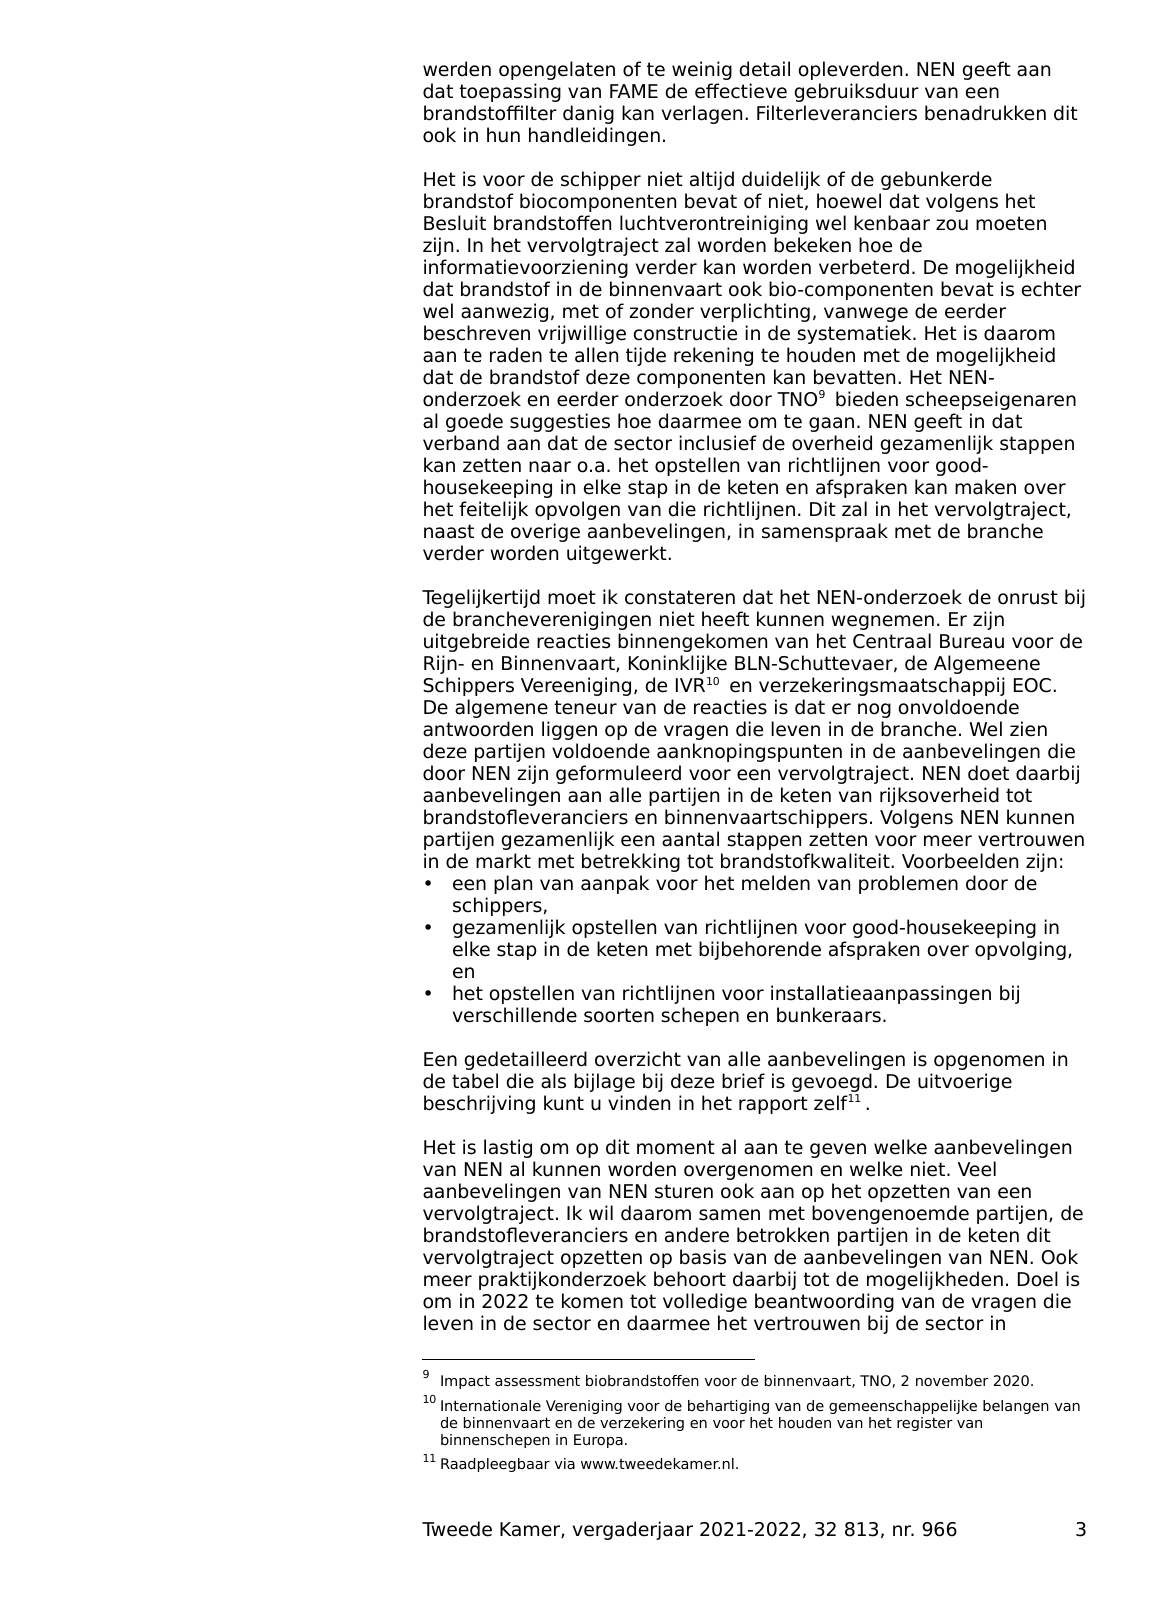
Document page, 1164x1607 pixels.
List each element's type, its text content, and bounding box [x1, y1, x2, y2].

text • een plan van aanpak voor het melden van problemen door de schippers, [422, 873, 1087, 917]
text Impact assessment biobrandstoffen voor de binnenvaart, TNO, 2 november 2020. [422, 1368, 1087, 1391]
text Een gedetailleerd overzicht van alle aanbevelingen is opgenomen in de tabel die als bijlage bij deze brief is gevoegd. De uitvoerige beschrijving kunt u vinden in het rapport zelf. [422, 1049, 1087, 1115]
text Internationale Vereniging voor de behartiging van de gemeenschappelijke belangen van de binnenvaart en de verzekering en voor het houden van het register van binnenschepen in Europa. [422, 1393, 1087, 1449]
text • gezamenlijk opstellen van richtlijnen voor good-housekeeping in elke stap in de keten met bijbehorende afspraken over opvolging, en [422, 917, 1087, 983]
text Het is voor de schipper niet altijd duidelijk of de gebunkerde brandstof biocomponenten bevat of niet, hoewel dat volgens het Besluit brandstoffen luchtverontreiniging wel kenbaar zou moeten zijn. In het vervolgtraject zal worden bekeken hoe de informatievoorziening verder kan worden verbeterd. De mogelijkheid dat brandstof in de binnenvaart ook bio-componenten bevat is echter wel aanwezig, met of zonder verplichting, vanwege de eerder beschreven vrijwillige constructie in de systematiek. Het is daarom aan te raden te allen tijde rekening te houden met de mogelijkheid dat de brandstof deze componenten kan bevatten. Het NEN-onderzoek en eerder onderzoek door TNO bieden scheepseigenaren al goede suggesties hoe daarmee om te gaan. NEN geeft in dat verband aan dat de sector inclusief de overheid gezamenlijk stappen kan zetten naar o.a. het opstellen van richtlijnen voor good-housekeeping in elke stap in de keten en afspraken kan maken over het feitelijk opvolgen van die richtlijnen. Dit zal in het vervolgtraject, naast de overige aanbevelingen, in samenspraak met de branche verder worden uitgewerkt. [422, 169, 1087, 565]
text Raadpleegbaar via www.tweedekamer.nl. [422, 1452, 1087, 1474]
text Het is lastig om op dit moment al aan te geven welke aanbevelingen van NEN al kunnen worden overgenomen en welke niet. Veel aanbevelingen van NEN sturen ook aan op het opzetten van een vervolgtraject. Ik wil daarom samen met bovengenoemde partijen, de brandstofleveranciers en andere betrokken partijen in de keten dit vervolgtraject opzetten op basis van de aanbevelingen van NEN. Ook meer praktijkonderzoek behoort daarbij tot de mogelijkheden. Doel is om in 2022 te komen tot volledige beantwoording van de vragen die leven in de sector en daarmee het vertrouwen bij de sector in [422, 1137, 1087, 1335]
text werden opengelaten of te weinig detail opleverden. NEN geeft aan dat toepassing van FAME de effectieve gebruiksduur van een brandstoffilter danig kan verlagen. Filterleveranciers benadrukken dit ook in hun handleidingen. [422, 59, 1087, 147]
text Tegelijkertijd moet ik constateren dat het NEN-onderzoek de onrust bij de brancheverenigingen niet heeft kunnen wegnemen. Er zijn uitgebreide reacties binnengekomen van het Centraal Bureau voor de Rijn- en Binnenvaart, Koninklijke BLN-Schuttevaer, de Algemeene Schippers Vereeniging, de IVR en verzekeringsmaatschappij EOC. De algemene teneur van de reacties is dat er nog onvoldoende antwoorden liggen op de vragen die leven in de branche. Wel zien deze partijen voldoende aanknopingspunten in de aanbevelingen die door NEN zijn geformuleerd voor een vervolgtraject. NEN doet daarbij aanbevelingen aan alle partijen in de keten van rijksoverheid tot brandstofleveranciers en binnenvaartschippers. Volgens NEN kunnen partijen gezamenlijk een aantal stappen zetten voor meer vertrouwen in de markt met betrekking tot brandstofkwaliteit. Voorbeelden zijn: [422, 587, 1087, 873]
text • het opstellen van richtlijnen voor installatieaanpassingen bij verschillende soorten schepen en bunkeraars. [422, 983, 1087, 1027]
